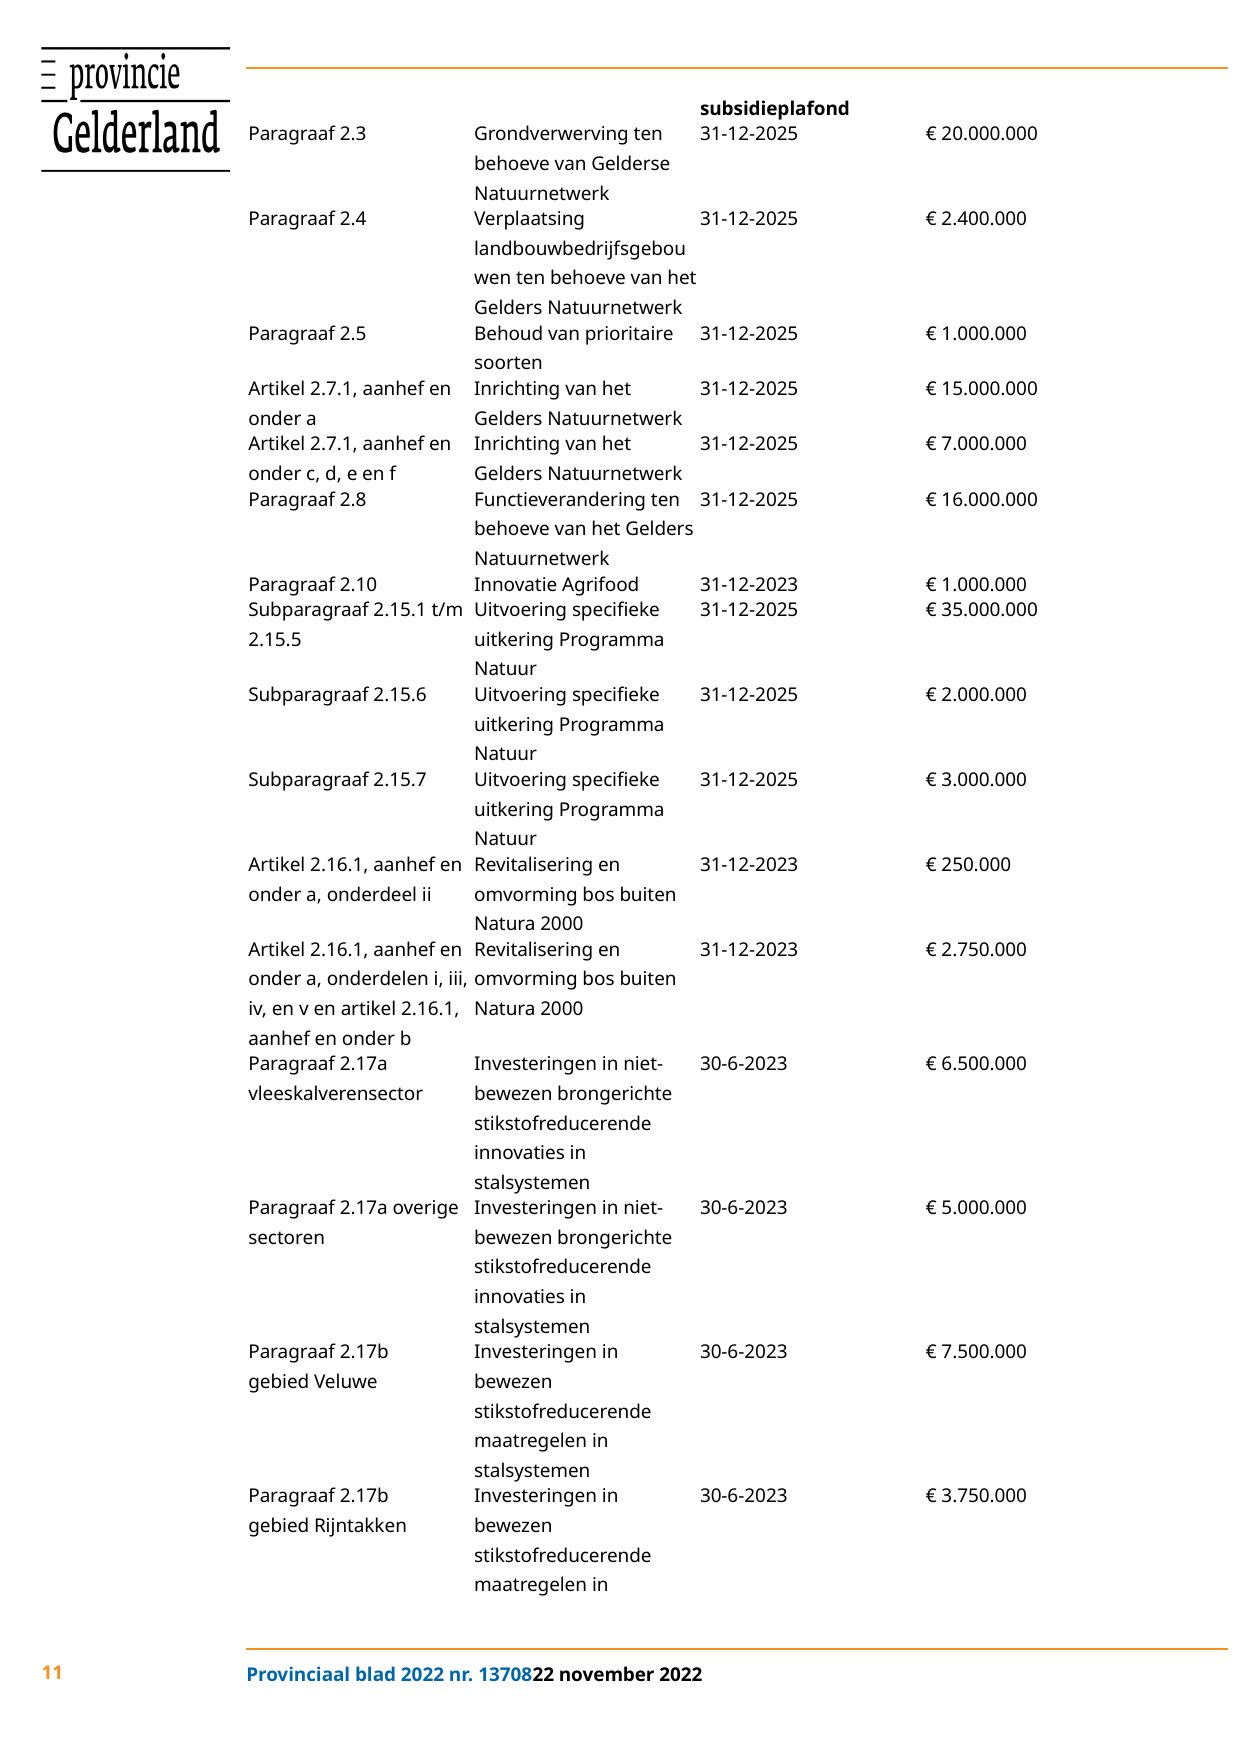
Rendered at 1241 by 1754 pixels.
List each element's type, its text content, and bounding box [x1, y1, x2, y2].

table_cell Artikel 2.7.1, aanhef en onder c, d, e en f [248, 431, 474, 486]
table_cell € 1.000.000 [926, 320, 1152, 375]
table_cell Verplaatsing landbouwbedrijfsgebouwen ten behoeve van het Gelders Natuurnetwerk [474, 205, 700, 320]
table_cell 31-12-2025 [700, 205, 926, 320]
table_cell € 16.000.000 [926, 486, 1152, 571]
table_cell 31-12-2025 [700, 375, 926, 431]
table_cell Subparagraaf 2.15.7 [248, 766, 474, 851]
table_cell 30-6-2023 [700, 1339, 926, 1483]
table_cell € 2.750.000 [926, 936, 1152, 1051]
table_cell Investeringen in niet-bewezen brongerichte stikstofreducerende innovaties in stalsystemen [474, 1051, 700, 1194]
table_cell Uitvoering specifieke uitkering Programma Natuur [474, 766, 700, 851]
table_cell 31-12-2025 [700, 766, 926, 851]
table_cell Subparagraaf 2.15.6 [248, 681, 474, 766]
table_cell € 20.000.000 [926, 121, 1152, 205]
table_cell € 15.000.000 [926, 375, 1152, 431]
table_cell Inrichting van het Gelders Natuurnetwerk [474, 375, 700, 431]
table_cell 31-12-2025 [700, 320, 926, 375]
table_cell Grondverwerving ten behoeve van Gelderse Natuurnetwerk [474, 121, 700, 205]
table_cell 31-12-2023 [700, 936, 926, 1051]
table_cell Paragraaf 2.8 [248, 486, 474, 571]
table_cell Subparagraaf 2.15.1 t/m 2.15.5 [248, 596, 474, 681]
table_cell € 5.000.000 [926, 1195, 1152, 1339]
table_cell Paragraaf 2.4 [248, 205, 474, 320]
table_cell 30-6-2023 [700, 1051, 926, 1194]
table_cell 31-12-2025 [700, 121, 926, 205]
table_cell 30-6-2023 [700, 1483, 926, 1597]
table_cell Paragraaf 2.17b gebied Rijntakken [248, 1483, 474, 1597]
table_cell 31-12-2025 [700, 431, 926, 486]
table_cell Paragraaf 2.10 [248, 571, 474, 596]
table_cell € 1.000.000 [926, 571, 1152, 596]
table_cell Paragraaf 2.3 [248, 121, 474, 205]
table_cell Uitvoering specifieke uitkering Programma Natuur [474, 681, 700, 766]
table_cell Artikel 2.16.1, aanhef en onder a, onderdeel ii [248, 851, 474, 936]
table_cell € 6.500.000 [926, 1051, 1152, 1194]
table_cell 30-6-2023 [700, 1195, 926, 1339]
table_header subsidieplafond [700, 95, 926, 121]
table_cell € 3.000.000 [926, 766, 1152, 851]
table_cell Investeringen in niet-bewezen brongerichte stikstofreducerende innovaties in stalsystemen [474, 1195, 700, 1339]
table_cell Paragraaf 2.17a overige sectoren [248, 1195, 474, 1339]
table_cell € 7.000.000 [926, 431, 1152, 486]
table_cell € 250.000 [926, 851, 1152, 936]
table_cell Artikel 2.7.1, aanhef en onder a [248, 375, 474, 431]
table_cell € 2.400.000 [926, 205, 1152, 320]
picture [41, 47, 231, 172]
table_cell Innovatie Agrifood [474, 571, 700, 596]
table_cell Paragraaf 2.17b gebied Veluwe [248, 1339, 474, 1483]
table_header [248, 95, 474, 121]
table_cell Paragraaf 2.17a vleeskalverensector [248, 1051, 474, 1194]
table_header [926, 95, 1152, 121]
table_cell € 2.000.000 [926, 681, 1152, 766]
table_cell 31-12-2025 [700, 596, 926, 681]
table_cell Behoud van prioritaire soorten [474, 320, 700, 375]
table_cell Functieverandering ten behoeve van het Gelders Natuurnetwerk [474, 486, 700, 571]
table_cell Uitvoering specifieke uitkering Programma Natuur [474, 596, 700, 681]
table_cell 31-12-2025 [700, 681, 926, 766]
table_cell 31-12-2023 [700, 571, 926, 596]
table_cell Investeringen in bewezen stikstofreducerende maatregelen in [474, 1483, 700, 1597]
table_cell 31-12-2023 [700, 851, 926, 936]
table_cell Revitalisering en omvorming bos buiten Natura 2000 [474, 851, 700, 936]
table_cell Investeringen in bewezen stikstofreducerende maatregelen in stalsystemen [474, 1339, 700, 1483]
table_cell Paragraaf 2.5 [248, 320, 474, 375]
table_cell € 3.750.000 [926, 1483, 1152, 1597]
table_cell € 35.000.000 [926, 596, 1152, 681]
table_header [474, 95, 700, 121]
table_cell € 7.500.000 [926, 1339, 1152, 1483]
table_cell Inrichting van het Gelders Natuurnetwerk [474, 431, 700, 486]
table_cell Artikel 2.16.1, aanhef en onder a, onderdelen i, iii, iv, en v en artikel 2.16.1, aanhef en onder b [248, 936, 474, 1051]
table_cell 31-12-2025 [700, 486, 926, 571]
table_cell Revitalisering en omvorming bos buiten Natura 2000 [474, 936, 700, 1051]
